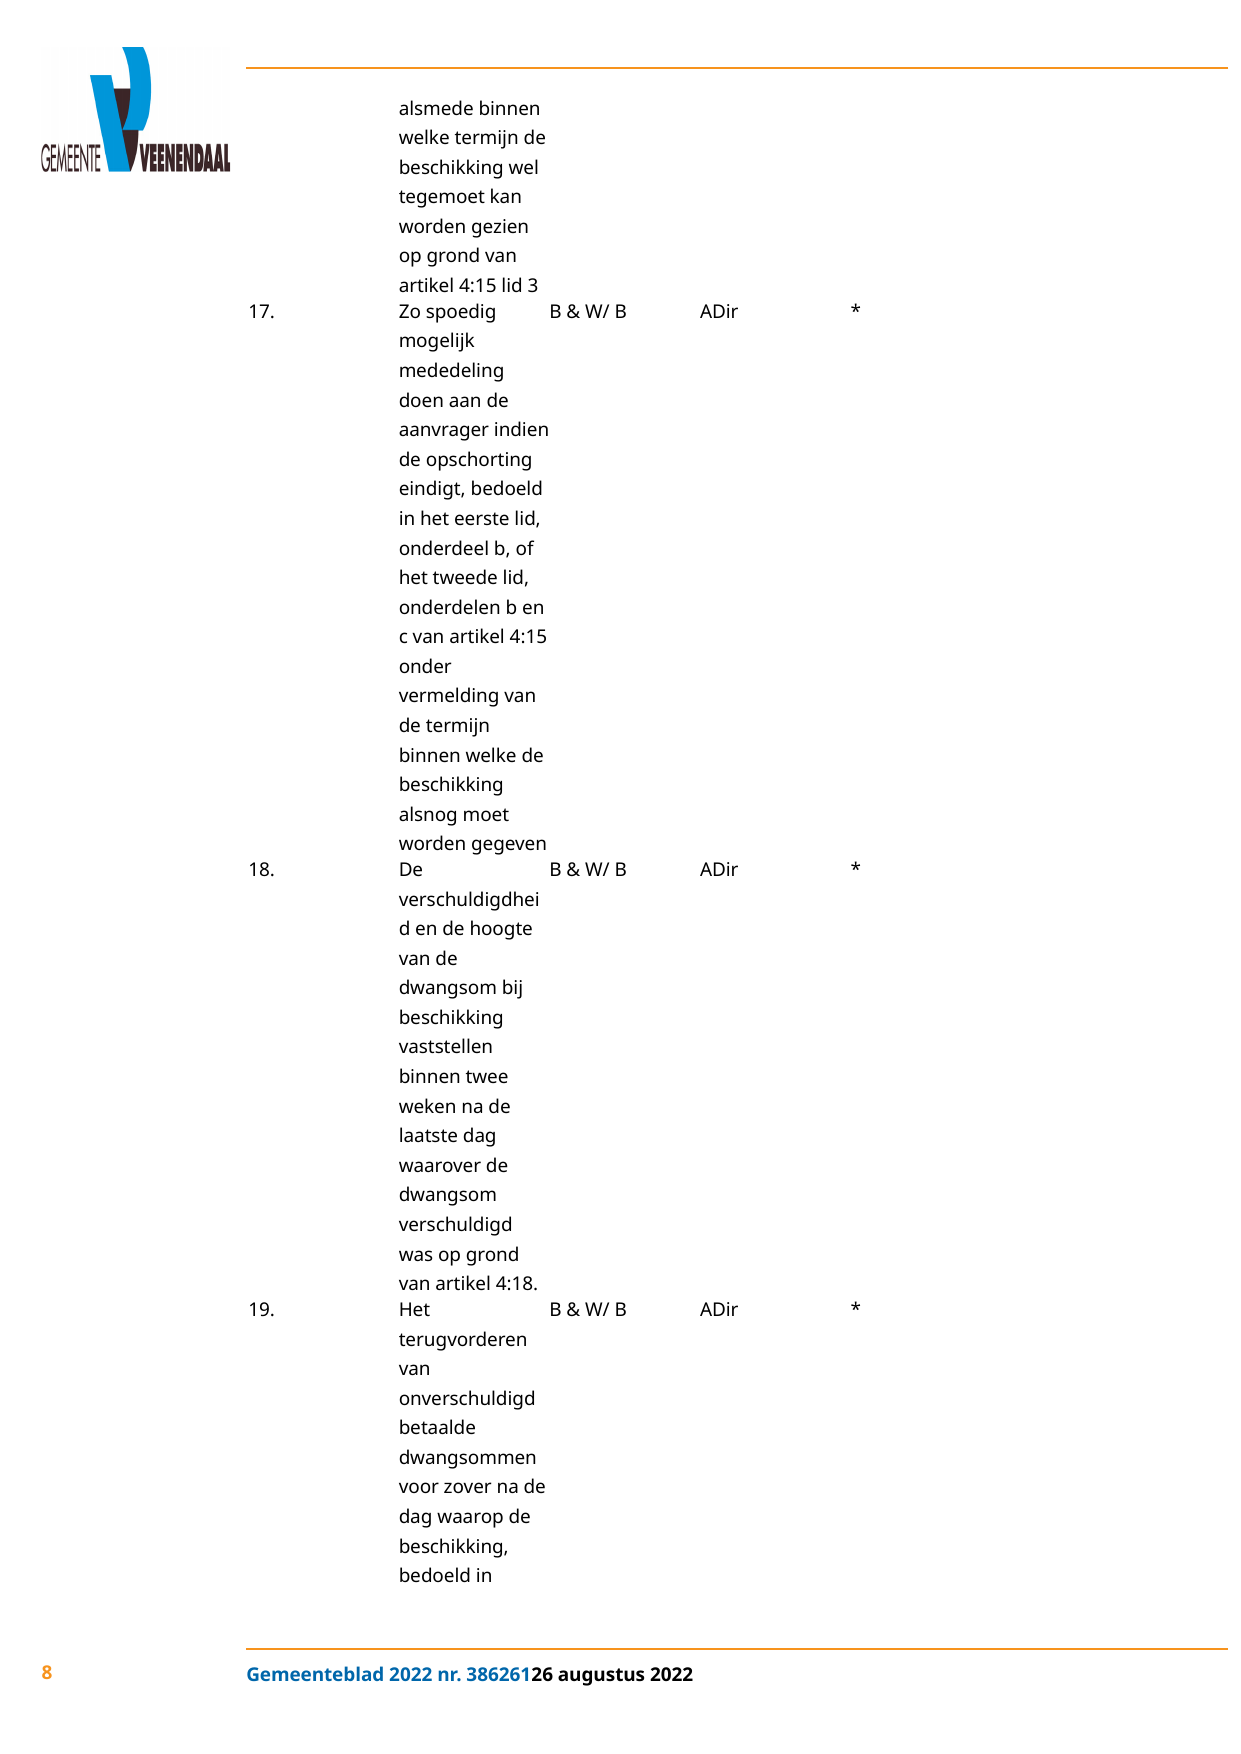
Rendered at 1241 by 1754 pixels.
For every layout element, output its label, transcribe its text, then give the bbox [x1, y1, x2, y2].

table_cell Zo spoedig mogelijk mededeling doen aan de aanvrager indien de opschorting eindigt, bedoeld in het eerste lid, onderdeel b, of het tweede lid, onderdelen b en c van artikel 4:15 onder vermelding van de termijn binnen welke de beschikking alsnog moet worden gegeven [399, 298, 549, 856]
table_cell Het terugvorderen van onverschuldigd betaalde dwangsommen voor zover na de dag waarop de beschikking, bedoeld in [399, 1296, 549, 1588]
picture [41, 47, 130, 172]
table_cell De verschuldigdheid en de hoogte van de dwangsom bij beschikking vaststellen binnen twee weken na de laatste dag waarover de dwangsom verschuldigd was op grond van artikel 4:18. [399, 856, 549, 1296]
table_cell B & W/ B [549, 1296, 700, 1588]
table_cell [1001, 856, 1152, 1296]
table_cell alsmede binnen welke termijn de beschikking wel tegemoet kan worden gezien op grond van artikel 4:15 lid 3 [399, 95, 549, 298]
table_cell * [850, 1296, 1001, 1588]
table_cell B & W/ B [549, 298, 700, 856]
table_cell [1001, 298, 1152, 856]
table_cell [248, 95, 398, 298]
table_cell * [850, 298, 1001, 856]
table_cell [1001, 1296, 1152, 1588]
picture [123, 47, 231, 172]
table_cell B & W/ B [549, 856, 700, 1296]
table_cell [700, 95, 850, 298]
table_cell ADir [700, 1296, 850, 1588]
table_cell [850, 95, 1001, 298]
table_cell [248, 1296, 398, 1588]
table_cell ADir [700, 298, 850, 856]
table_cell [549, 95, 700, 298]
table_cell * [850, 856, 1001, 1296]
table_cell [248, 856, 398, 1296]
table_cell [1001, 95, 1152, 298]
table_cell [248, 298, 398, 856]
table_cell ADir [700, 856, 850, 1296]
